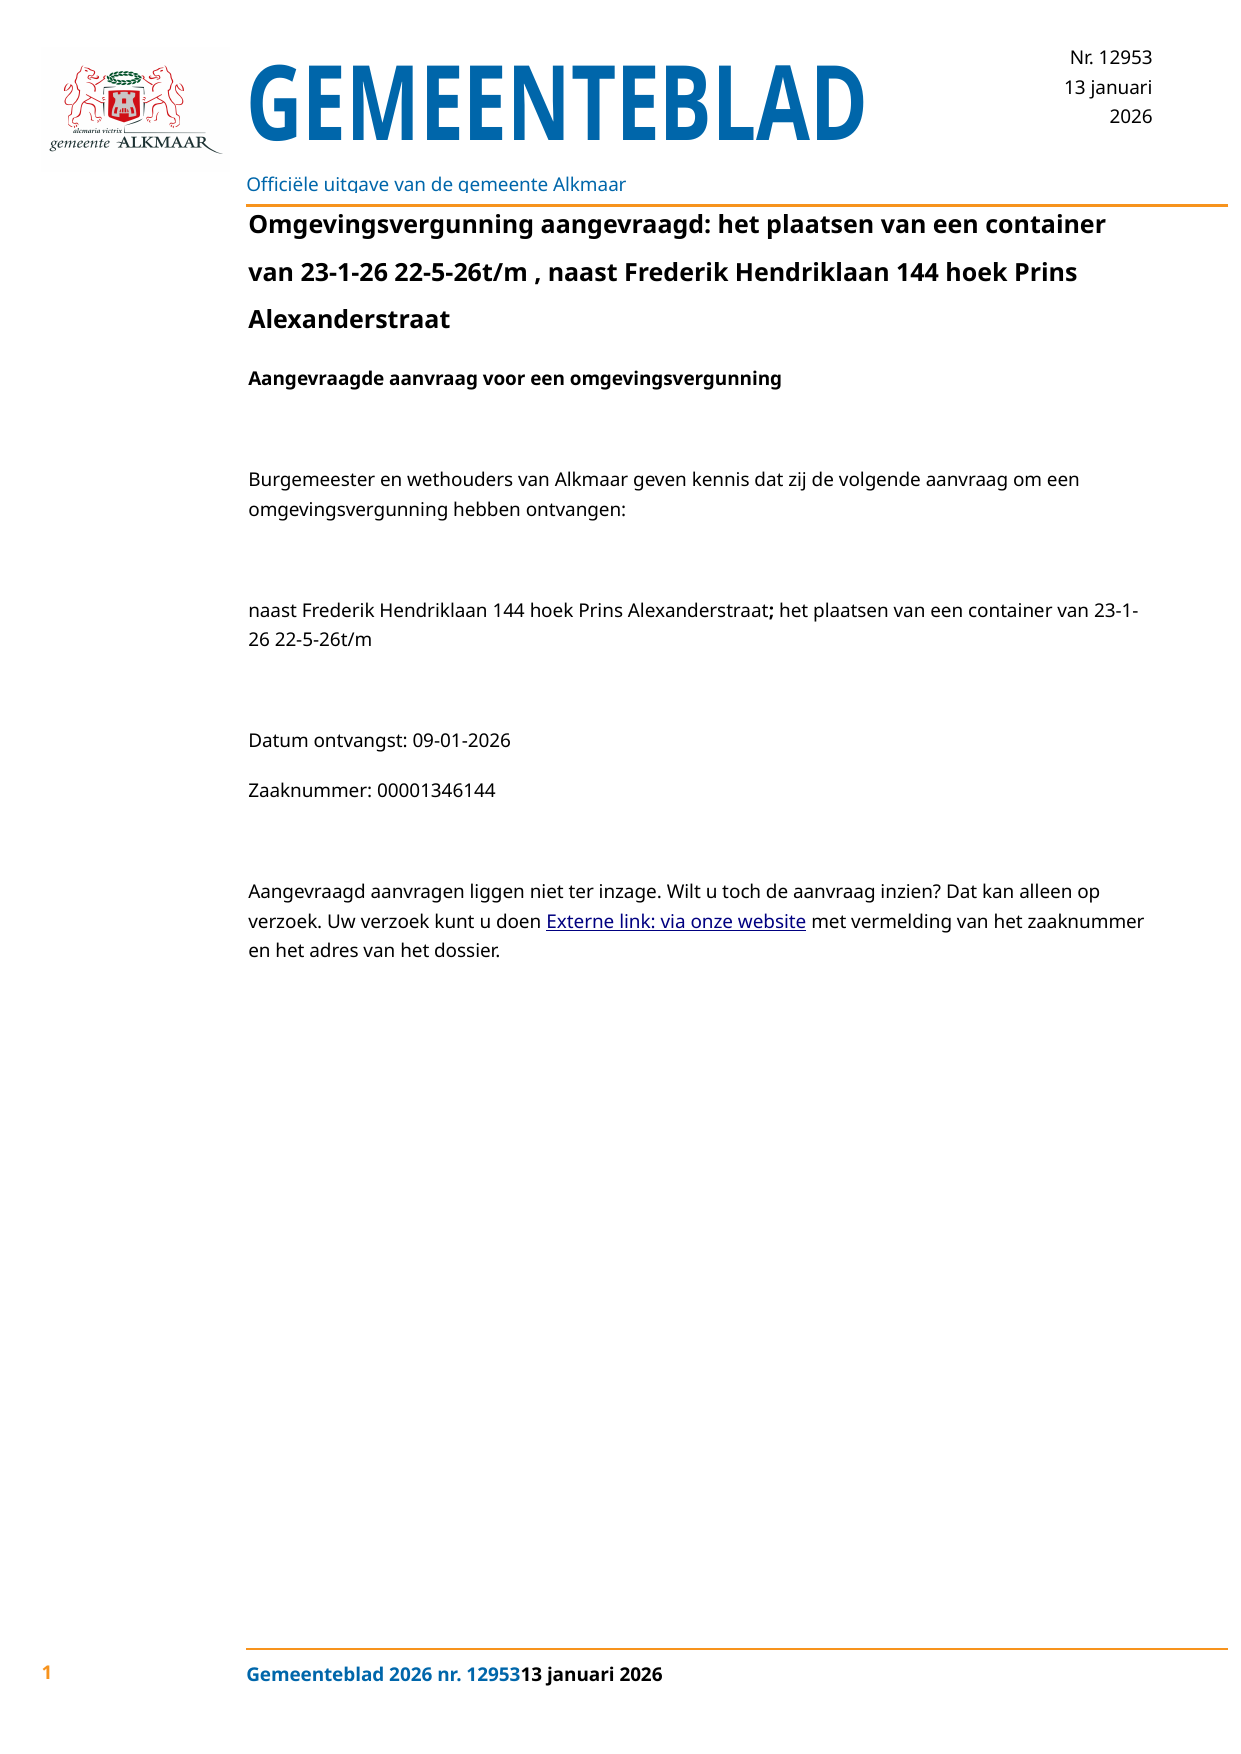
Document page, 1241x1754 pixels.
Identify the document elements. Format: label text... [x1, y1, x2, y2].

text Omgevingsvergunning aangevraagd: het plaatsen van een container van 23-1-26 22-5-26t/m , naast Frederik Hendriklaan 144 hoek Prins Alexanderstraat [248, 207, 1152, 336]
picture [41, 47, 231, 172]
text Burgemeester en wethouders van Alkmaar geven kennis dat zij de volgende aanvraag om een omgevingsvergunning hebben ontvangen: [248, 466, 1152, 522]
text Datum ontvangst: 09-01-2026 [248, 727, 1152, 753]
text Aangevraagde aanvraag voor een omgevingsvergunning [248, 366, 1152, 391]
text Zaaknummer: 00001346144 [248, 778, 1152, 803]
text Aangevraagd aanvragen liggen niet ter inzage. Wilt u toch de aanvraag inzien? Dat kan alleen op verzoek. Uw verzoek kunt u doen Externe link: via onze website met vermelding van het zaaknummer en het adres van het dossier. [248, 878, 1152, 963]
text naast Frederik Hendriklaan 144 hoek Prins Alexanderstraat; het plaatsen van een container van 23-1-26 22-5-26t/m [248, 597, 1152, 652]
